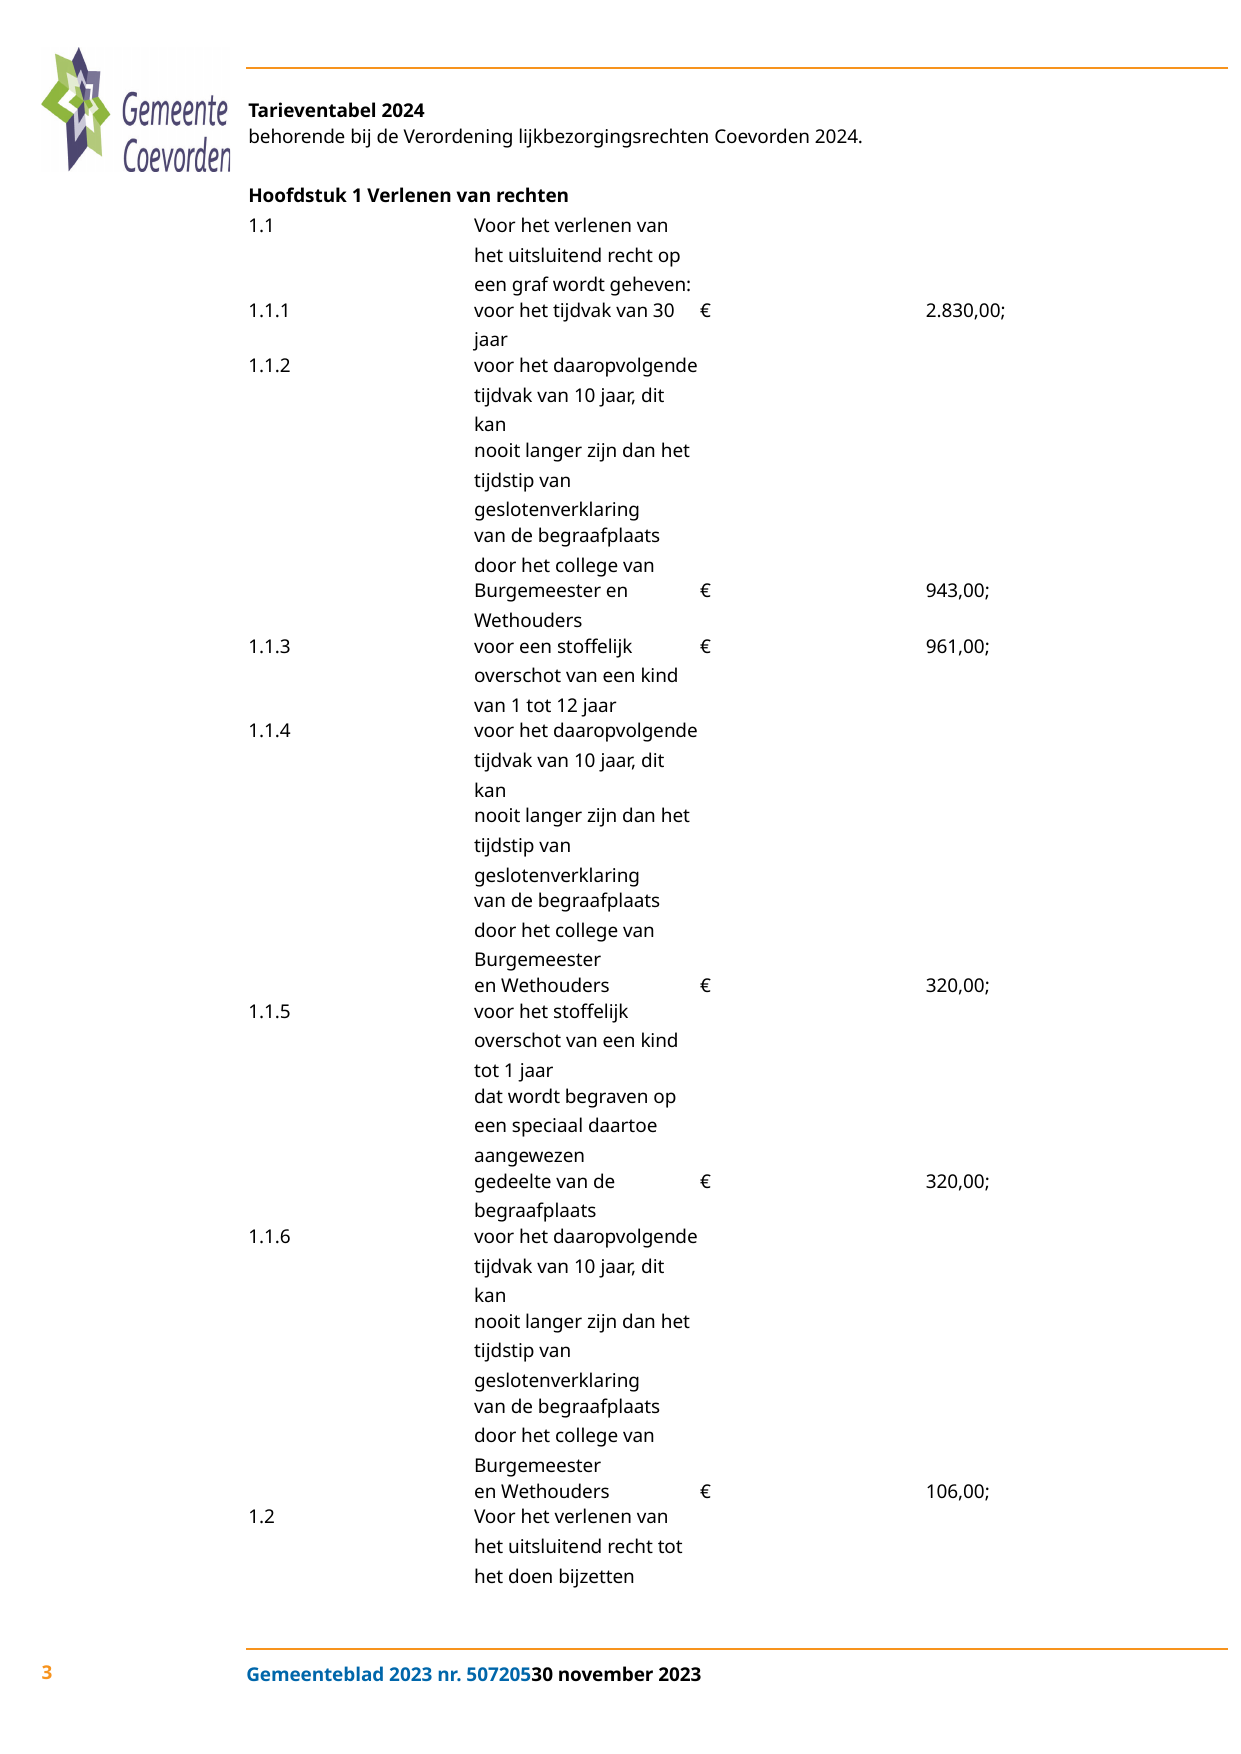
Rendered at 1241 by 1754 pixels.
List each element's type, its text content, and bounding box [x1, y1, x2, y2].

table_cell [248, 522, 474, 577]
table_cell voor het tijdvak van 30 jaar [474, 297, 700, 352]
table_cell € [700, 1478, 926, 1504]
text behorende bij de Verordening lijkbezorgingsrechten Coevorden 2024. [248, 123, 1152, 149]
table_cell € [700, 297, 926, 352]
table_cell [926, 1393, 1152, 1478]
table_cell [926, 888, 1152, 972]
picture [41, 47, 231, 172]
table_header [700, 212, 926, 297]
table_cell nooit langer zijn dan het tijdstip van geslotenverklaring [474, 803, 700, 887]
table_cell [248, 1168, 474, 1223]
text Tarieventabel 2024 [248, 95, 1152, 123]
table_cell en Wethouders [474, 973, 700, 998]
table_cell voor het daaropvolgende tijdvak van 10 jaar, dit kan [474, 718, 700, 803]
table_header 1.1 [248, 212, 474, 297]
table_cell [248, 578, 474, 633]
table_cell voor het daaropvolgende tijdvak van 10 jaar, dit kan [474, 353, 700, 437]
table_cell [926, 1223, 1152, 1308]
table_cell € [700, 633, 926, 718]
table_cell [926, 998, 1152, 1083]
table_cell 320,00; [926, 1168, 1152, 1223]
table_cell [700, 1223, 926, 1308]
table_cell [248, 1083, 474, 1168]
table_cell 1.1.4 [248, 718, 474, 803]
table_cell van de begraafplaats door het college van Burgemeester [474, 1393, 700, 1478]
table_cell [700, 998, 926, 1083]
table_cell [248, 1393, 474, 1478]
table_cell [926, 1308, 1152, 1393]
table_cell € [700, 578, 926, 633]
table_cell [248, 803, 474, 887]
table_cell nooit langer zijn dan het tijdstip van geslotenverklaring [474, 1308, 700, 1393]
table_cell [700, 1393, 926, 1478]
table_cell nooit langer zijn dan het tijdstip van geslotenverklaring [474, 437, 700, 522]
table_cell 1.1.6 [248, 1223, 474, 1308]
table_cell van de begraafplaats door het college van Burgemeester [474, 888, 700, 972]
table_cell [248, 973, 474, 998]
table_cell [248, 1478, 474, 1504]
table_cell 961,00; [926, 633, 1152, 718]
table_cell 1.1.5 [248, 998, 474, 1083]
table_cell dat wordt begraven op een speciaal daartoe aangewezen [474, 1083, 700, 1168]
table_cell [926, 1504, 1152, 1588]
table_cell Burgemeester en Wethouders [474, 578, 700, 633]
table_cell [700, 1083, 926, 1168]
table_cell 320,00; [926, 973, 1152, 998]
table_cell [700, 718, 926, 803]
table_cell [248, 888, 474, 972]
table_cell [700, 437, 926, 522]
table_cell 2.830,00; [926, 297, 1152, 352]
table_cell 1.1.2 [248, 353, 474, 437]
table_cell gedeelte van de begraafplaats [474, 1168, 700, 1223]
table_cell voor een stoffelijk overschot van een kind van 1 tot 12 jaar [474, 633, 700, 718]
table_cell [926, 803, 1152, 887]
table_cell 1.1.1 [248, 297, 474, 352]
table_cell [700, 888, 926, 972]
table_cell 943,00; [926, 578, 1152, 633]
table_header Voor het verlenen van het uitsluitend recht op een graf wordt gehe­ven: [474, 212, 700, 297]
table_header [926, 212, 1152, 297]
table_cell [926, 718, 1152, 803]
table_cell [248, 437, 474, 522]
table_cell Voor het verlenen van het uitsluitend recht tot het doen bijzetten [474, 1504, 700, 1588]
table_cell en Wethouders [474, 1478, 700, 1504]
text Hoofdstuk 1 Verlenen van rechten [248, 182, 1152, 208]
table_cell voor het stoffelijk overschot van een kind tot 1 jaar [474, 998, 700, 1083]
table_cell [926, 522, 1152, 577]
table_cell [248, 1308, 474, 1393]
table_cell [700, 1308, 926, 1393]
table_cell [700, 803, 926, 887]
table_cell € [700, 1168, 926, 1223]
table_cell [926, 1083, 1152, 1168]
table_cell 1.1.3 [248, 633, 474, 718]
table_cell € [700, 973, 926, 998]
table_cell [926, 437, 1152, 522]
table_cell [700, 522, 926, 577]
table_cell 1.2 [248, 1504, 474, 1588]
table_cell [700, 1504, 926, 1588]
table_cell voor het daaropvolgende tijdvak van 10 jaar, dit kan [474, 1223, 700, 1308]
table_cell [700, 353, 926, 437]
table_cell van de begraafplaats door het college van [474, 522, 700, 577]
table_cell [926, 353, 1152, 437]
table_cell 106,00; [926, 1478, 1152, 1504]
